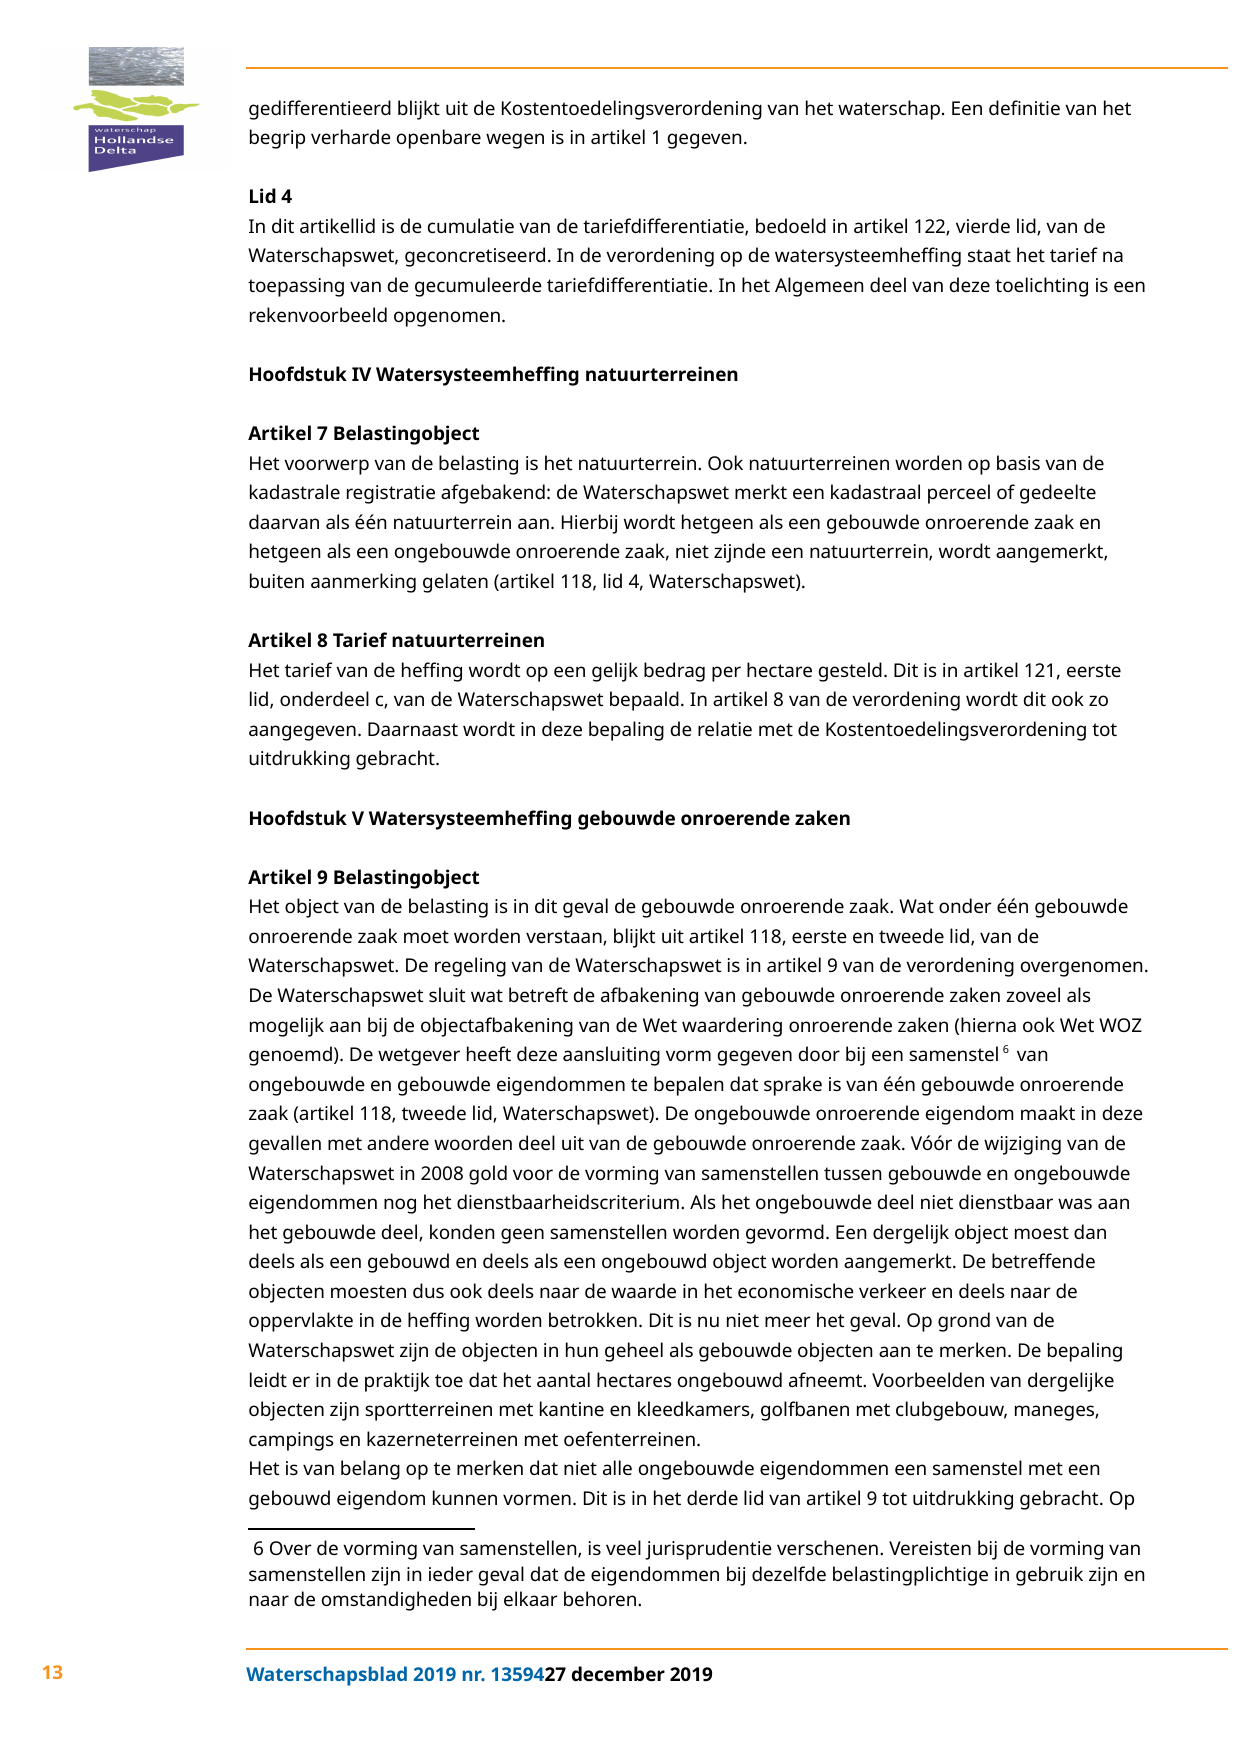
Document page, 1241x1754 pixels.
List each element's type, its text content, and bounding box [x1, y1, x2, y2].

picture [41, 47, 231, 172]
text Hoofdstuk IV Watersysteemheffing natuurterreinen [248, 361, 1152, 387]
text Artikel 9 Belastingobject [248, 864, 1152, 890]
text De Waterschapswet sluit wat betreft de afbakening van gebouwde onroerende zaken zoveel als mogelijk aan bij de objectafbakening van de Wet waardering onroerende zaken (hierna ook Wet WOZ genoemd). De wetgever heeft deze aansluiting vorm gegeven door bij een samenstel van ongebouwde en gebouwde eigendommen te bepalen dat sprake is van één gebouwde onroerende zaak (artikel 118, tweede lid, Waterschapswet). De ongebouwde onroerende eigendom maakt in deze gevallen met andere woorden deel uit van de gebouwde onroerende zaak. Vóór de wijziging van de Waterschapswet in 2008 gold voor de vorming van samenstellen tussen gebouwde en ongebouwde eigendommen nog het dienstbaarheidscriterium. Als het ongebouwde deel niet dienstbaar was aan het gebouwde deel, konden geen samenstellen worden gevormd. Een dergelijk object moest dan deels als een gebouwd en deels als een ongebouwd object worden aangemerkt. De betreffende objecten moesten dus ook deels naar de waarde in het economische verkeer en deels naar de oppervlakte in de heffing worden betrokken. Dit is nu niet meer het geval. Op grond van de Waterschapswet zijn de objecten in hun geheel als gebouwde objecten aan te merken. De bepaling leidt er in de praktijk toe dat het aantal hectares ongebouwd afneemt. Voorbeelden van dergelijke objecten zijn sportterreinen met kantine en kleedkamers, golfbanen met clubgebouw, maneges, campings en kazerneterreinen met oefenterreinen. [248, 982, 1152, 1452]
text Het voorwerp van de belasting is het natuurterrein. Ook natuurterreinen worden op basis van de kadastrale registratie afgebakend: de Waterschapswet merkt een kadastraal perceel of gedeelte daarvan als één natuurterrein aan. Hierbij wordt hetgeen als een gebouwde onroerende zaak en hetgeen als een ongebouwde onroerende zaak, niet zijnde een natuurterrein, wordt aangemerkt, buiten aanmerking gelaten (artikel 118, lid 4, Waterschapswet). [248, 450, 1152, 594]
text Lid 4 [248, 183, 1152, 209]
text Artikel 7 Belastingobject [248, 420, 1152, 446]
text Artikel 8 Tarief natuurterreinen [248, 627, 1152, 653]
text gedifferentieerd blijkt uit de Kostentoedelingsverordening van het waterschap. Een definitie van het begrip verharde openbare wegen is in artikel 1 gegeven. [248, 95, 1152, 150]
text In dit artikellid is de cumulatie van de tariefdifferentiatie, bedoeld in artikel 122, vierde lid, van de Waterschapswet, geconcretiseerd. In de verordening op de watersysteemheffing staat het tarief na toepassing van de gecumuleerde tariefdifferentiatie. In het Algemeen deel van deze toelichting is een rekenvoorbeeld opgenomen. [248, 213, 1152, 328]
text Over de vorming van samenstellen, is veel jurisprudentie verschenen. Vereisten bij de vorming van samenstellen zijn in ieder geval dat de eigendommen bij dezelfde belastingplichtige in gebruik zijn en naar de omstandigheden bij elkaar behoren. [248, 1535, 1152, 1612]
text Het is van belang op te merken dat niet alle ongebouwde eigendommen een samenstel met een gebouwd eigendom kunnen vormen. Dit is in het derde lid van artikel 9 tot uitdrukking gebracht. Op [248, 1456, 1152, 1511]
text Het object van de belasting is in dit geval de gebouwde onroerende zaak. Wat onder één gebouwde onroerende zaak moet worden verstaan, blijkt uit artikel 118, eerste en tweede lid, van de Waterschapswet. De regeling van de Waterschapswet is in artikel 9 van de verordening overgenomen. [248, 893, 1152, 978]
text Hoofdstuk V Watersysteemheffing gebouwde onroerende zaken [248, 805, 1152, 831]
text Het tarief van de heffing wordt op een gelijk bedrag per hectare gesteld. Dit is in artikel 121, eerste lid, onderdeel c, van de Waterschapswet bepaald. In artikel 8 van de verordening wordt dit ook zo aangegeven. Daarnaast wordt in deze bepaling de relatie met de Kostentoedelingsverordening tot uitdrukking gebracht. [248, 657, 1152, 771]
